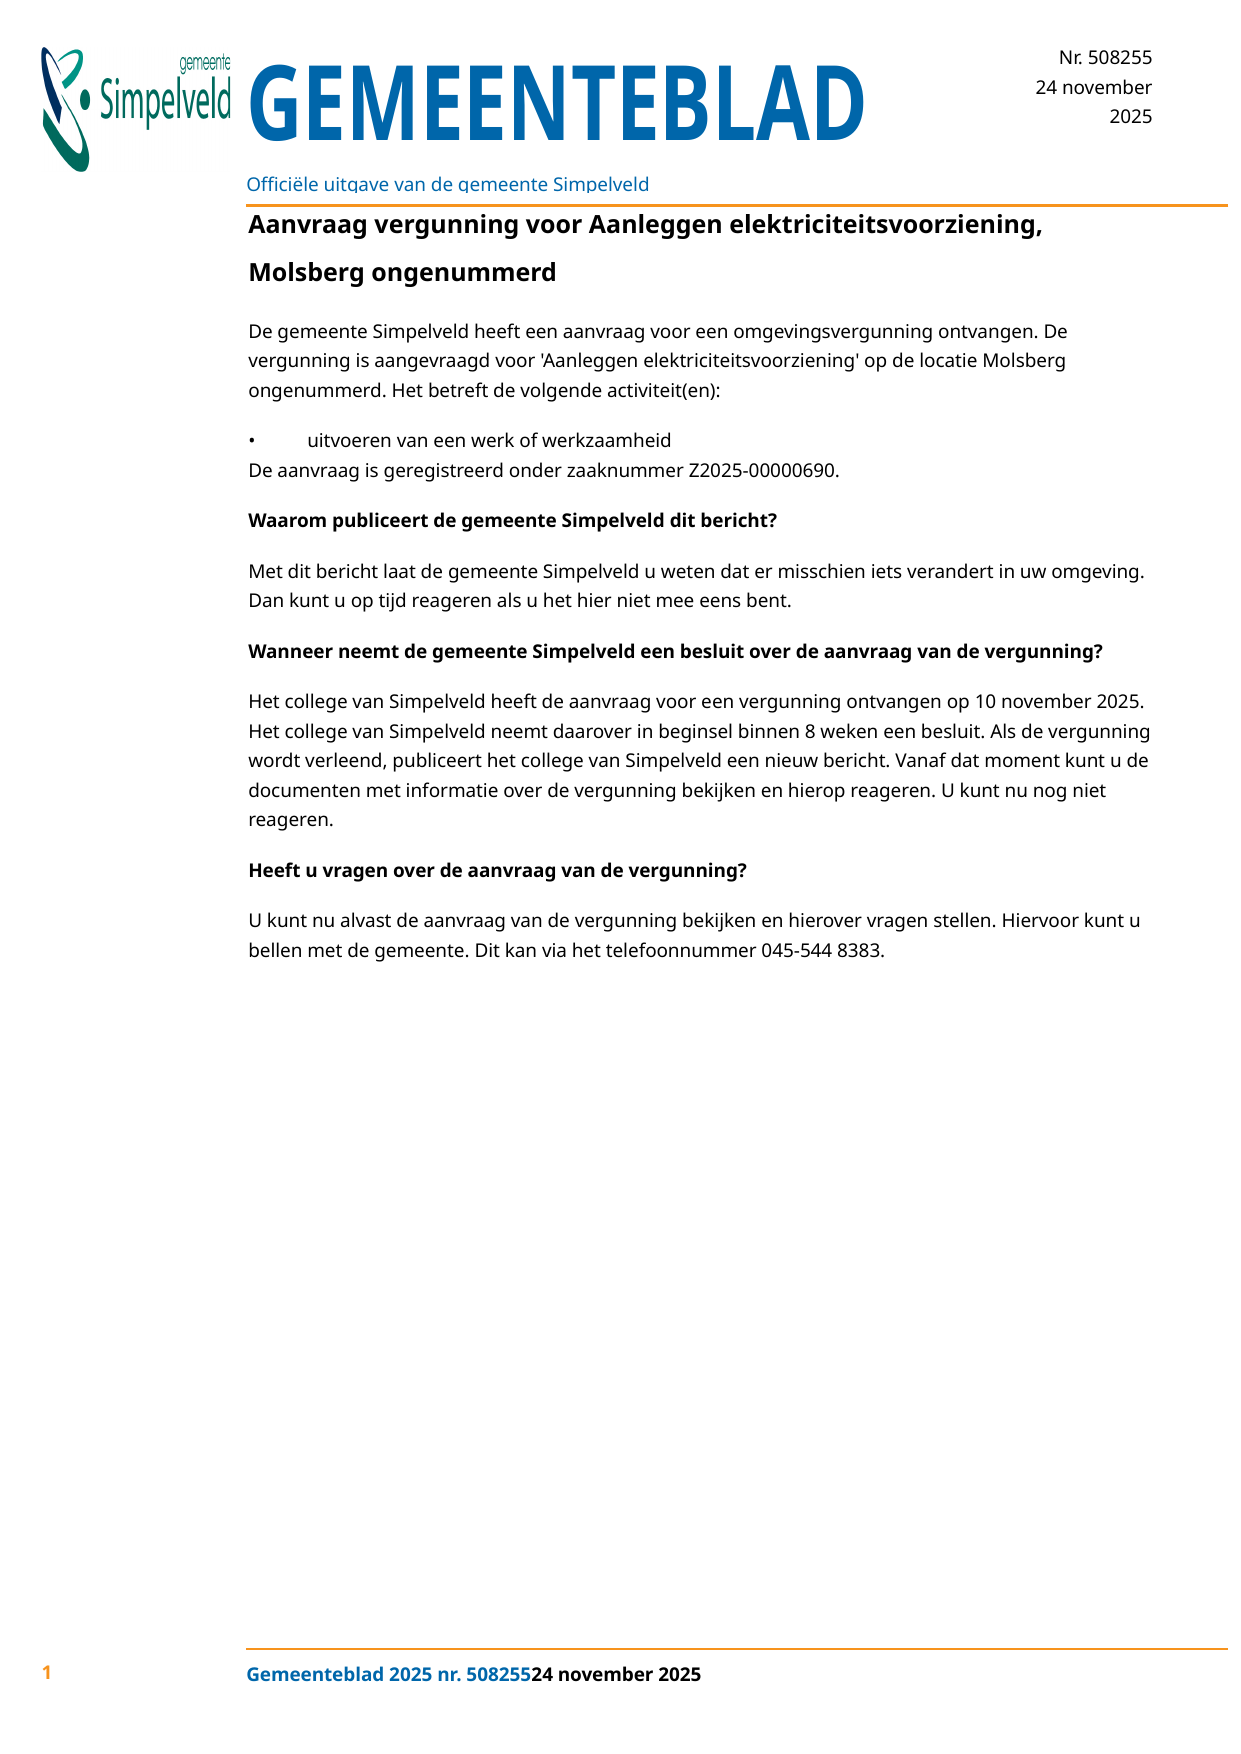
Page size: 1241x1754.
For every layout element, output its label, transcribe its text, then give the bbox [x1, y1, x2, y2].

text Aanvraag vergunning voor Aanleggen elektriciteitsvoorziening, Molsberg ongenummerd [248, 207, 1152, 288]
picture [41, 47, 231, 172]
list uitvoeren van een werk of werkzaamheid [248, 427, 1152, 453]
text Waarom publiceert de gemeente Simpelveld dit bericht? [248, 507, 1152, 533]
text U kunt nu alvast de aanvraag van de vergunning bekijken en hierover vragen stellen. Hiervoor kunt u bellen met de gemeente. Dit kan via het telefoonnummer 045-544 8383. [248, 907, 1152, 963]
text Het college van Simpelveld heeft de aanvraag voor een vergunning ontvangen op 10 november 2025. Het college van Simpelveld neemt daarover in beginsel binnen 8 weken een besluit. Als de vergunning wordt verleend, publiceert het college van Simpelveld een nieuw bericht. Vanaf dat moment kunt u de documenten met informatie over de vergunning bekijken en hierop reageren. U kunt nu nog niet reageren. [248, 688, 1152, 832]
text De gemeente Simpelveld heeft een aanvraag voor een omgevingsvergunning ontvangen. De vergunning is aangevraagd voor 'Aanleggen elektriciteitsvoorziening' op de locatie Molsberg ongenummerd. Het betreft de volgende activiteit(en): [248, 318, 1152, 403]
text Wanneer neemt de gemeente Simpelveld een besluit over de aanvraag van de vergunning? [248, 638, 1152, 664]
text Met dit bericht laat de gemeente Simpelveld u weten dat er misschien iets verandert in uw omgeving. Dan kunt u op tijd reageren als u het hier niet mee eens bent. [248, 558, 1152, 613]
text De aanvraag is geregistreerd onder zaaknummer Z2025-00000690. [248, 457, 1152, 483]
text Heeft u vragen over de aanvraag van de vergunning? [248, 857, 1152, 883]
